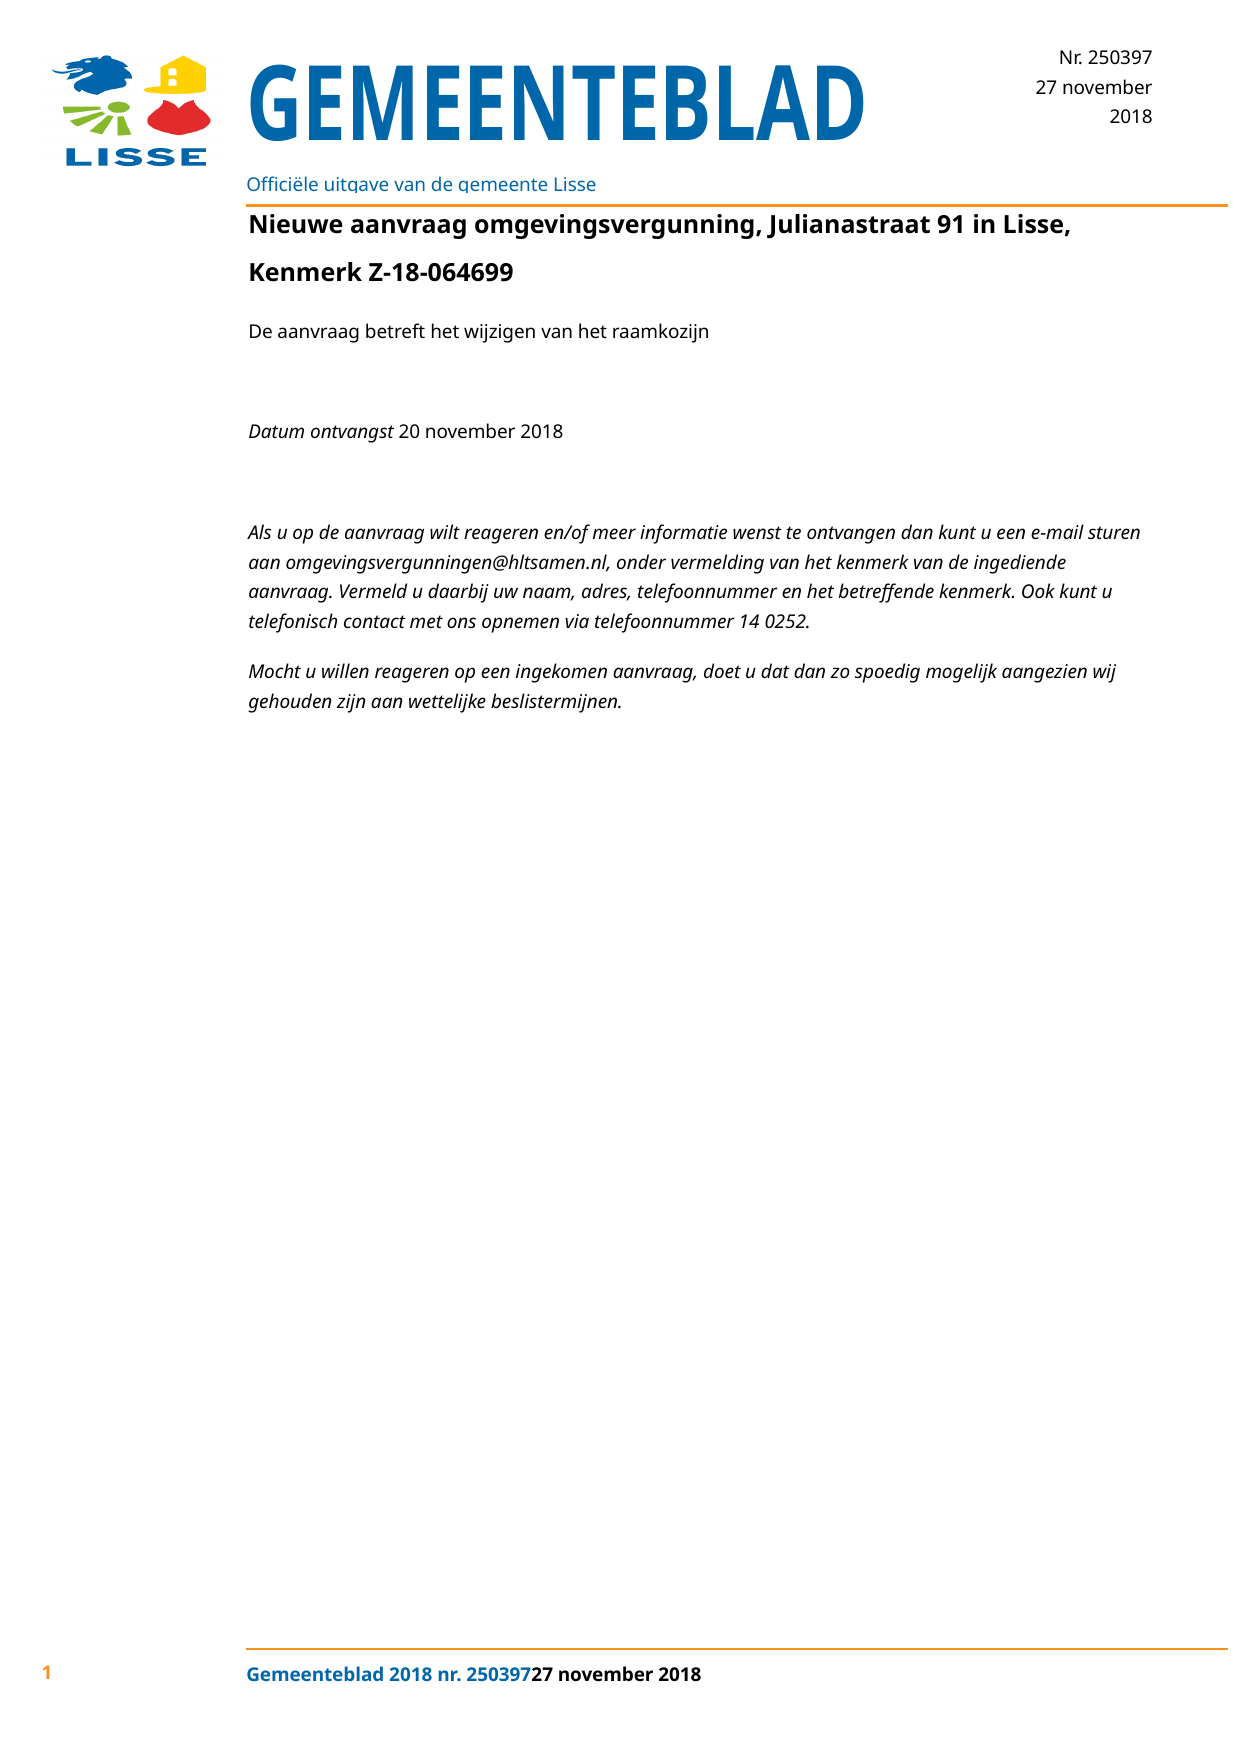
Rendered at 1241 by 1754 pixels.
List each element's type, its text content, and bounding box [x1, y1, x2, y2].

text Mocht u willen reageren op een ingekomen aanvraag, doet u dat dan zo spoedig mogelijk aangezien wij gehouden zijn aan wettelijke beslistermijnen. [248, 659, 1152, 714]
text Als u op de aanvraag wilt reageren en/of meer informatie wenst te ontvangen dan kunt u een e-mail sturen aan omgevingsvergunningen@hltsamen.nl, onder vermelding van het kenmerk van de ingediende aanvraag. Vermeld u daarbij uw naam, adres, telefoonnummer en het betreffende kenmerk. Ook kunt u telefonisch contact met ons opnemen via telefoonnummer 14 0252. [248, 519, 1152, 634]
text Datum ontvangst 20 november 2018 [248, 419, 1152, 444]
text Nieuwe aanvraag omgevingsvergunning, Julianastraat 91 in Lisse, Kenmerk Z-18-064699 [248, 207, 1152, 288]
picture [41, 47, 231, 172]
text De aanvraag betreft het wijzigen van het raamkozijn [248, 318, 1152, 344]
